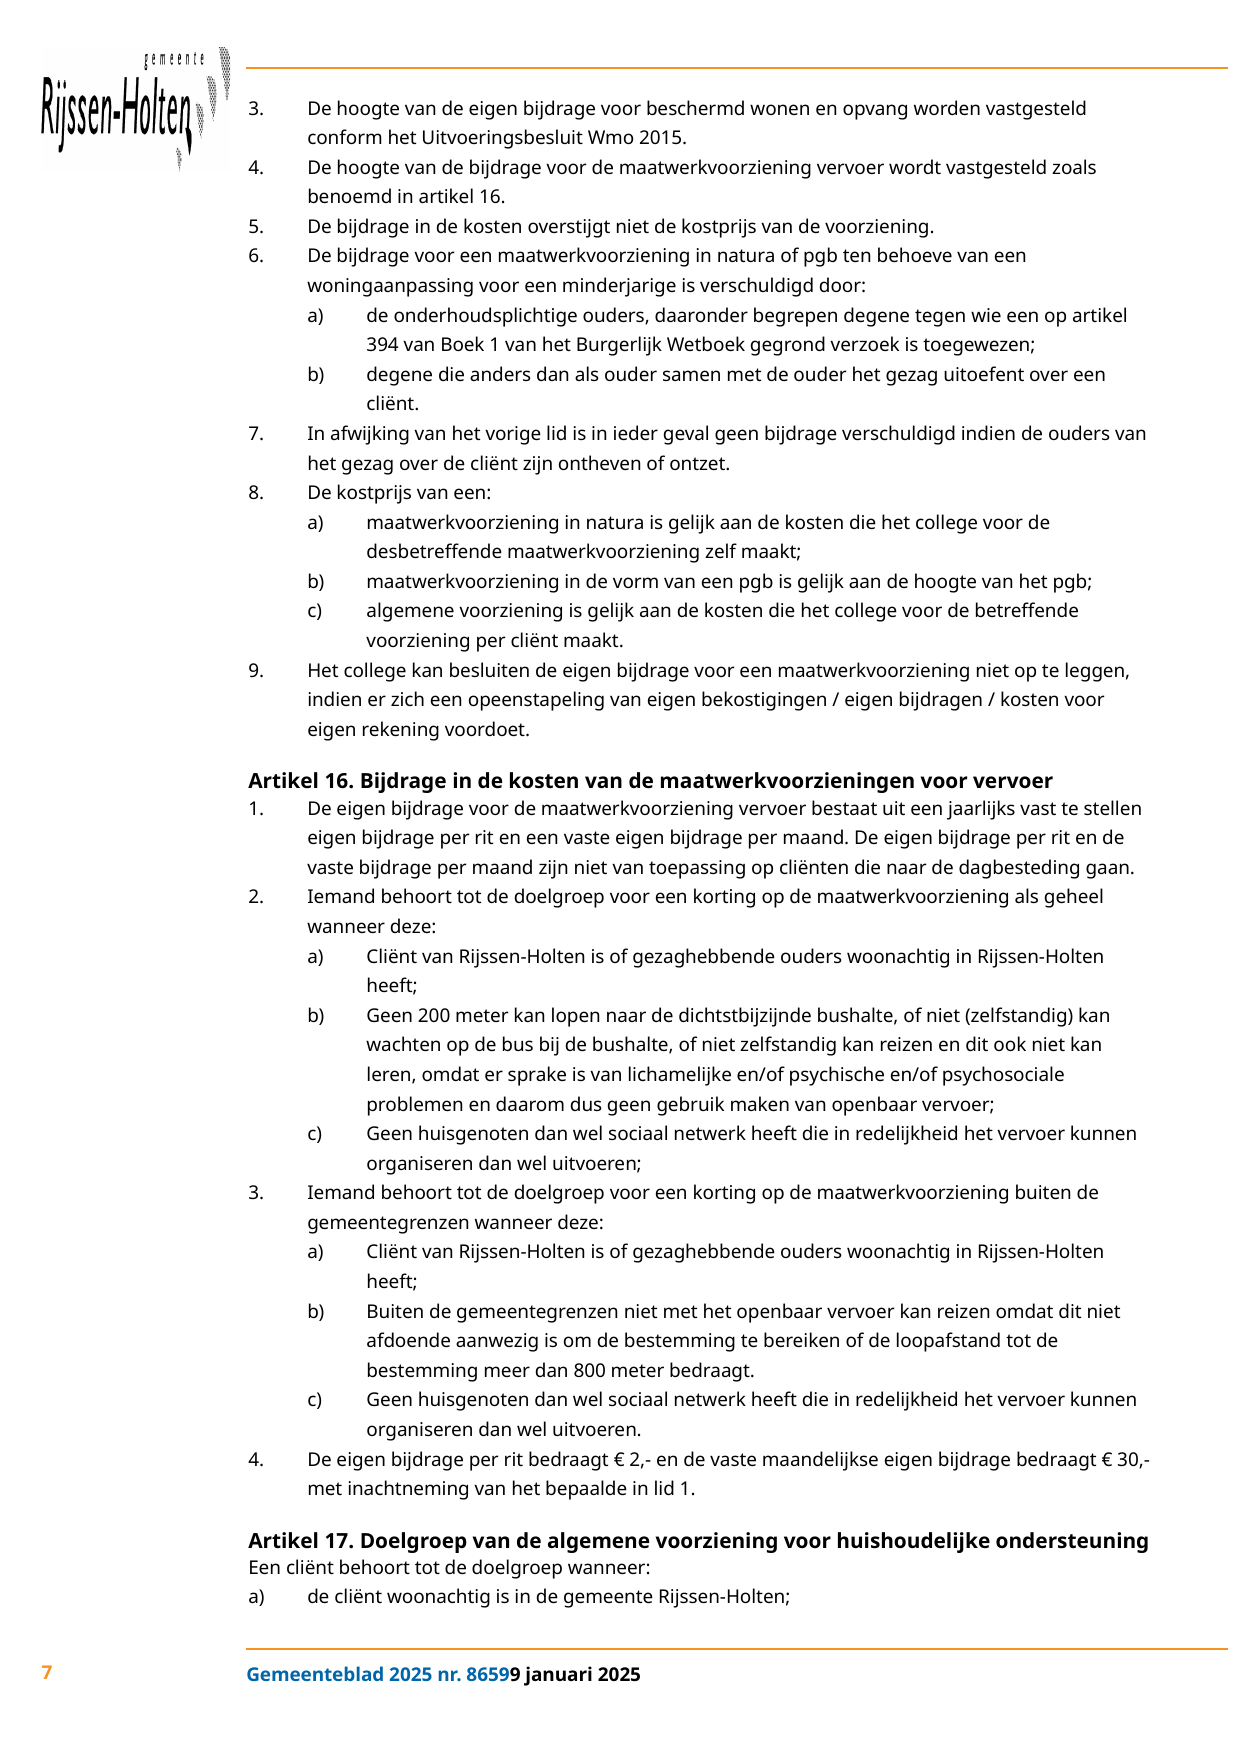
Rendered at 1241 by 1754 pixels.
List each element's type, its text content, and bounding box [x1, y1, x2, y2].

list Het college kan besluiten de eigen bijdrage voor een maatwerkvoorziening niet op te leggen, indien er zich een opeenstapeling van eigen bekostigingen / eigen bijdragen / kosten voor eigen rekening voordoet. [248, 657, 1152, 742]
list De bijdrage in de kosten overstijgt niet de kostprijs van de voorziening. [248, 213, 1152, 239]
text Een cliënt behoort tot de doelgroep wanneer: [248, 1554, 1152, 1580]
list Geen huisgenoten dan wel sociaal netwerk heeft die in redelijkheid het vervoer kunnen organiseren dan wel uitvoeren; [307, 1120, 1152, 1176]
list maatwerkvoorziening in natura is gelijk aan de kosten die het college voor de desbetreffende maatwerkvoorziening zelf maakt; [307, 509, 1152, 564]
list de cliënt woonachtig is in de gemeente Rijssen-Holten; [248, 1584, 1152, 1609]
list De hoogte van de bijdrage voor de maatwerkvoorziening vervoer wordt vastgesteld zoals benoemd in artikel 16. [248, 154, 1152, 209]
list Iemand behoort tot de doelgroep voor een korting op de maatwerkvoorziening als geheel wanneer deze: [248, 884, 1152, 939]
list Cliënt van Rijssen-Holten is of gezaghebbende ouders woonachtig in Rijssen-Holten heeft; [307, 943, 1152, 998]
list In afwijking van het vorige lid is in ieder geval geen bijdrage verschuldigd indien de ouders van het gezag over de cliënt zijn ontheven of ontzet. [248, 420, 1152, 476]
list De kostprijs van een: [248, 479, 1152, 505]
list De bijdrage voor een maatwerkvoorziening in natura of pgb ten behoeve van een woningaanpassing voor een minderjarige is verschuldigd door: [248, 243, 1152, 298]
list Geen huisgenoten dan wel sociaal netwerk heeft die in redelijkheid het vervoer kunnen organiseren dan wel uitvoeren. [307, 1387, 1152, 1442]
list Buiten de gemeentegrenzen niet met het openbaar vervoer kan reizen omdat dit niet afdoende aanwezig is om de bestemming te bereiken of de loopafstand tot de bestemming meer dan 800 meter bedraagt. [307, 1298, 1152, 1383]
text Artikel 16. Bijdrage in de kosten van de maatwerkvoorzieningen voor vervoer [248, 766, 1152, 795]
list degene die anders dan als ouder samen met de ouder het gezag uitoefent over een cliënt. [307, 361, 1152, 416]
list De eigen bijdrage per rit bedraagt € 2,- en de vaste maandelijkse eigen bijdrage bedraagt € 30,- met inachtneming van het bepaalde in lid 1. [248, 1446, 1152, 1501]
list Iemand behoort tot de doelgroep voor een korting op de maatwerkvoorziening buiten de gemeentegrenzen wanneer deze: [248, 1179, 1152, 1235]
list De hoogte van de eigen bijdrage voor beschermd wonen en opvang worden vastgesteld conform het Uitvoeringsbesluit Wmo 2015. [248, 95, 1152, 150]
list Geen 200 meter kan lopen naar de dichtstbijzijnde bushalte, of niet (zelfstandig) kan wachten op de bus bij de bushalte, of niet zelfstandig kan reizen en dit ook niet kan leren, omdat er sprake is van lichamelijke en/of psychische en/of psychosociale problemen en daarom dus geen gebruik maken van openbaar vervoer; [307, 1002, 1152, 1116]
list De eigen bijdrage voor de maatwerkvoorziening vervoer bestaat uit een jaarlijks vast te stellen eigen bijdrage per rit en een vaste eigen bijdrage per maand. De eigen bijdrage per rit en de vaste bijdrage per maand zijn niet van toepassing op cliënten die naar de dagbesteding gaan. [248, 795, 1152, 880]
list de onderhoudsplichtige ouders, daaronder begrepen degene tegen wie een op artikel 394 van Boek 1 van het Burgerlijk Wetboek gegrond verzoek is toegewezen; [307, 302, 1152, 357]
picture [41, 47, 231, 172]
list maatwerkvoorziening in de vorm van een pgb is gelijk aan de hoogte van het pgb; [307, 568, 1152, 594]
text Artikel 17. Doelgroep van de algemene voorziening voor huishoudelijke ondersteuning [248, 1526, 1152, 1554]
list algemene voorziening is gelijk aan de kosten die het college voor de betreffende voorziening per cliënt maakt. [307, 598, 1152, 653]
list Cliënt van Rijssen-Holten is of gezaghebbende ouders woonachtig in Rijssen-Holten heeft; [307, 1239, 1152, 1294]
